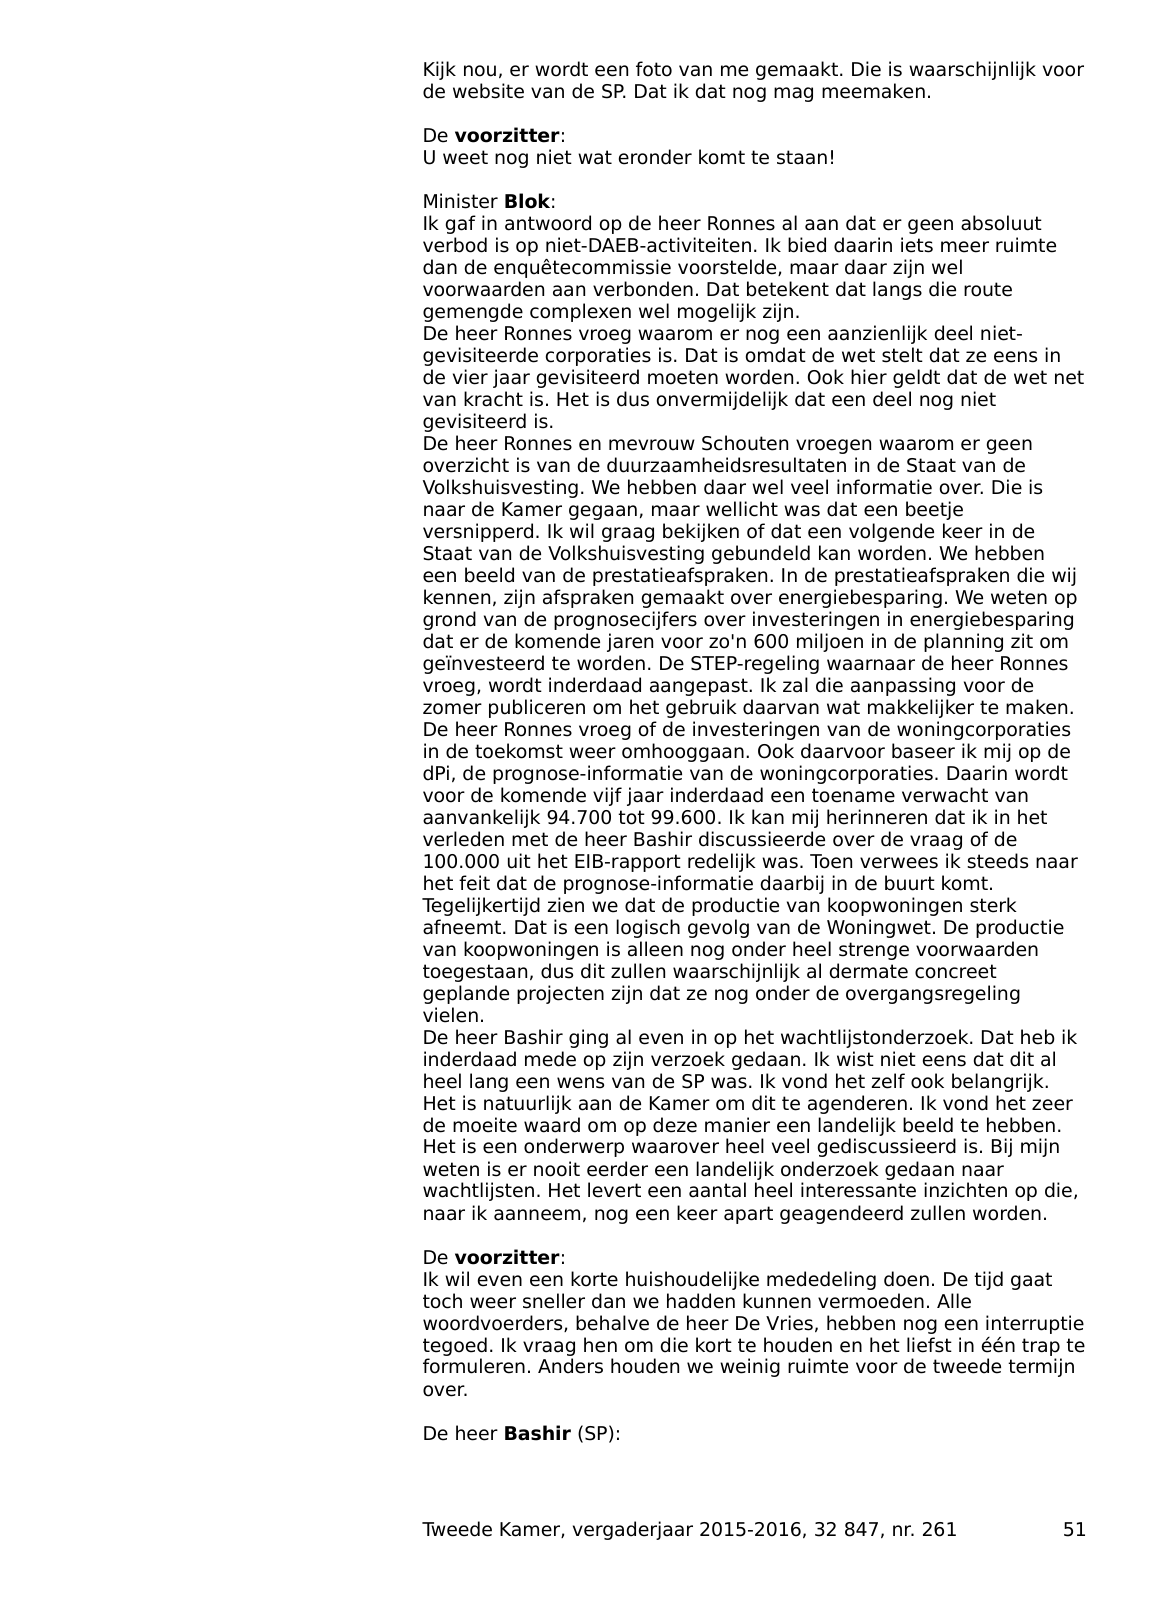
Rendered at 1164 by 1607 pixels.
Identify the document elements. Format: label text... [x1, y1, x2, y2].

text De heer Ronnes vroeg waarom er nog een aanzienlijk deel niet-gevisiteerde corporaties is. Dat is omdat de wet stelt dat ze eens in de vier jaar gevisiteerd moeten worden. Ook hier geldt dat de wet net van kracht is. Het is dus onvermijdelijk dat een deel nog niet gevisiteerd is. [422, 323, 1087, 433]
text De heer Bashir (SP): [422, 1423, 1087, 1444]
text Ik gaf in antwoord op de heer Ronnes al aan dat er geen absoluut verbod is op niet-DAEB-activiteiten. Ik bied daarin iets meer ruimte dan de enquêtecommissie voorstelde, maar daar zijn wel voorwaarden aan verbonden. Dat betekent dat langs die route gemengde complexen wel mogelijk zijn. [422, 213, 1087, 323]
text Ik wil even een korte huishoudelijke mededeling doen. De tijd gaat toch weer sneller dan we hadden kunnen vermoeden. Alle woordvoerders, behalve de heer De Vries, hebben nog een interruptie tegoed. Ik vraag hen om die kort te houden en het liefst in één trap te formuleren. Anders houden we weinig ruimte voor de tweede termijn over. [422, 1268, 1087, 1400]
text De voorzitter: [422, 125, 1087, 147]
text U weet nog niet wat eronder komt te staan! [422, 147, 1087, 169]
text Kijk nou, er wordt een foto van me gemaakt. Die is waarschijnlijk voor de website van de SP. Dat ik dat nog mag meemaken. [422, 59, 1087, 103]
text Minister Blok: [422, 191, 1087, 213]
text De heer Ronnes vroeg of de investeringen van de woningcorporaties in de toekomst weer omhooggaan. Ook daarvoor baseer ik mij op de dPi, de prognose-informatie van de woningcorporaties. Daarin wordt voor de komende vijf jaar inderdaad een toename verwacht van aanvankelijk 94.700 tot 99.600. Ik kan mij herinneren dat ik in het verleden met de heer Bashir discussieerde over de vraag of de 100.000 uit het EIB-rapport redelijk was. Toen verwees ik steeds naar het feit dat de prognose-informatie daarbij in de buurt komt. Tegelijkertijd zien we dat de productie van koopwoningen sterk afneemt. Dat is een logisch gevolg van de Woningwet. De productie van koopwoningen is alleen nog onder heel strenge voorwaarden toegestaan, dus dit zullen waarschijnlijk al dermate concreet geplande projecten zijn dat ze nog onder de overgangsregeling vielen. [422, 719, 1087, 1027]
text De voorzitter: [422, 1247, 1087, 1268]
text De heer Bashir ging al even in op het wachtlijstonderzoek. Dat heb ik inderdaad mede op zijn verzoek gedaan. Ik wist niet eens dat dit al heel lang een wens van de SP was. Ik vond het zelf ook belangrijk. Het is natuurlijk aan de Kamer om dit te agenderen. Ik vond het zeer de moeite waard om op deze manier een landelijk beeld te hebben. Het is een onderwerp waarover heel veel gediscussieerd is. Bij mijn weten is er nooit eerder een landelijk onderzoek gedaan naar wachtlijsten. Het levert een aantal heel interessante inzichten op die, naar ik aanneem, nog een keer apart geagendeerd zullen worden. [422, 1027, 1087, 1224]
text De heer Ronnes en mevrouw Schouten vroegen waarom er geen overzicht is van de duurzaamheidsresultaten in de Staat van de Volkshuisvesting. We hebben daar wel veel informatie over. Die is naar de Kamer gegaan, maar wellicht was dat een beetje versnipperd. Ik wil graag bekijken of dat een volgende keer in de Staat van de Volkshuisvesting gebundeld kan worden. We hebben een beeld van de prestatieafspraken. In de prestatieafspraken die wij kennen, zijn afspraken gemaakt over energiebesparing. We weten op grond van de prognosecijfers over investeringen in energiebesparing dat er de komende jaren voor zo'n 600 miljoen in de planning zit om geïnvesteerd te worden. De STEP-regeling waarnaar de heer Ronnes vroeg, wordt inderdaad aangepast. Ik zal die aanpassing voor de zomer publiceren om het gebruik daarvan wat makkelijker te maken. [422, 433, 1087, 719]
